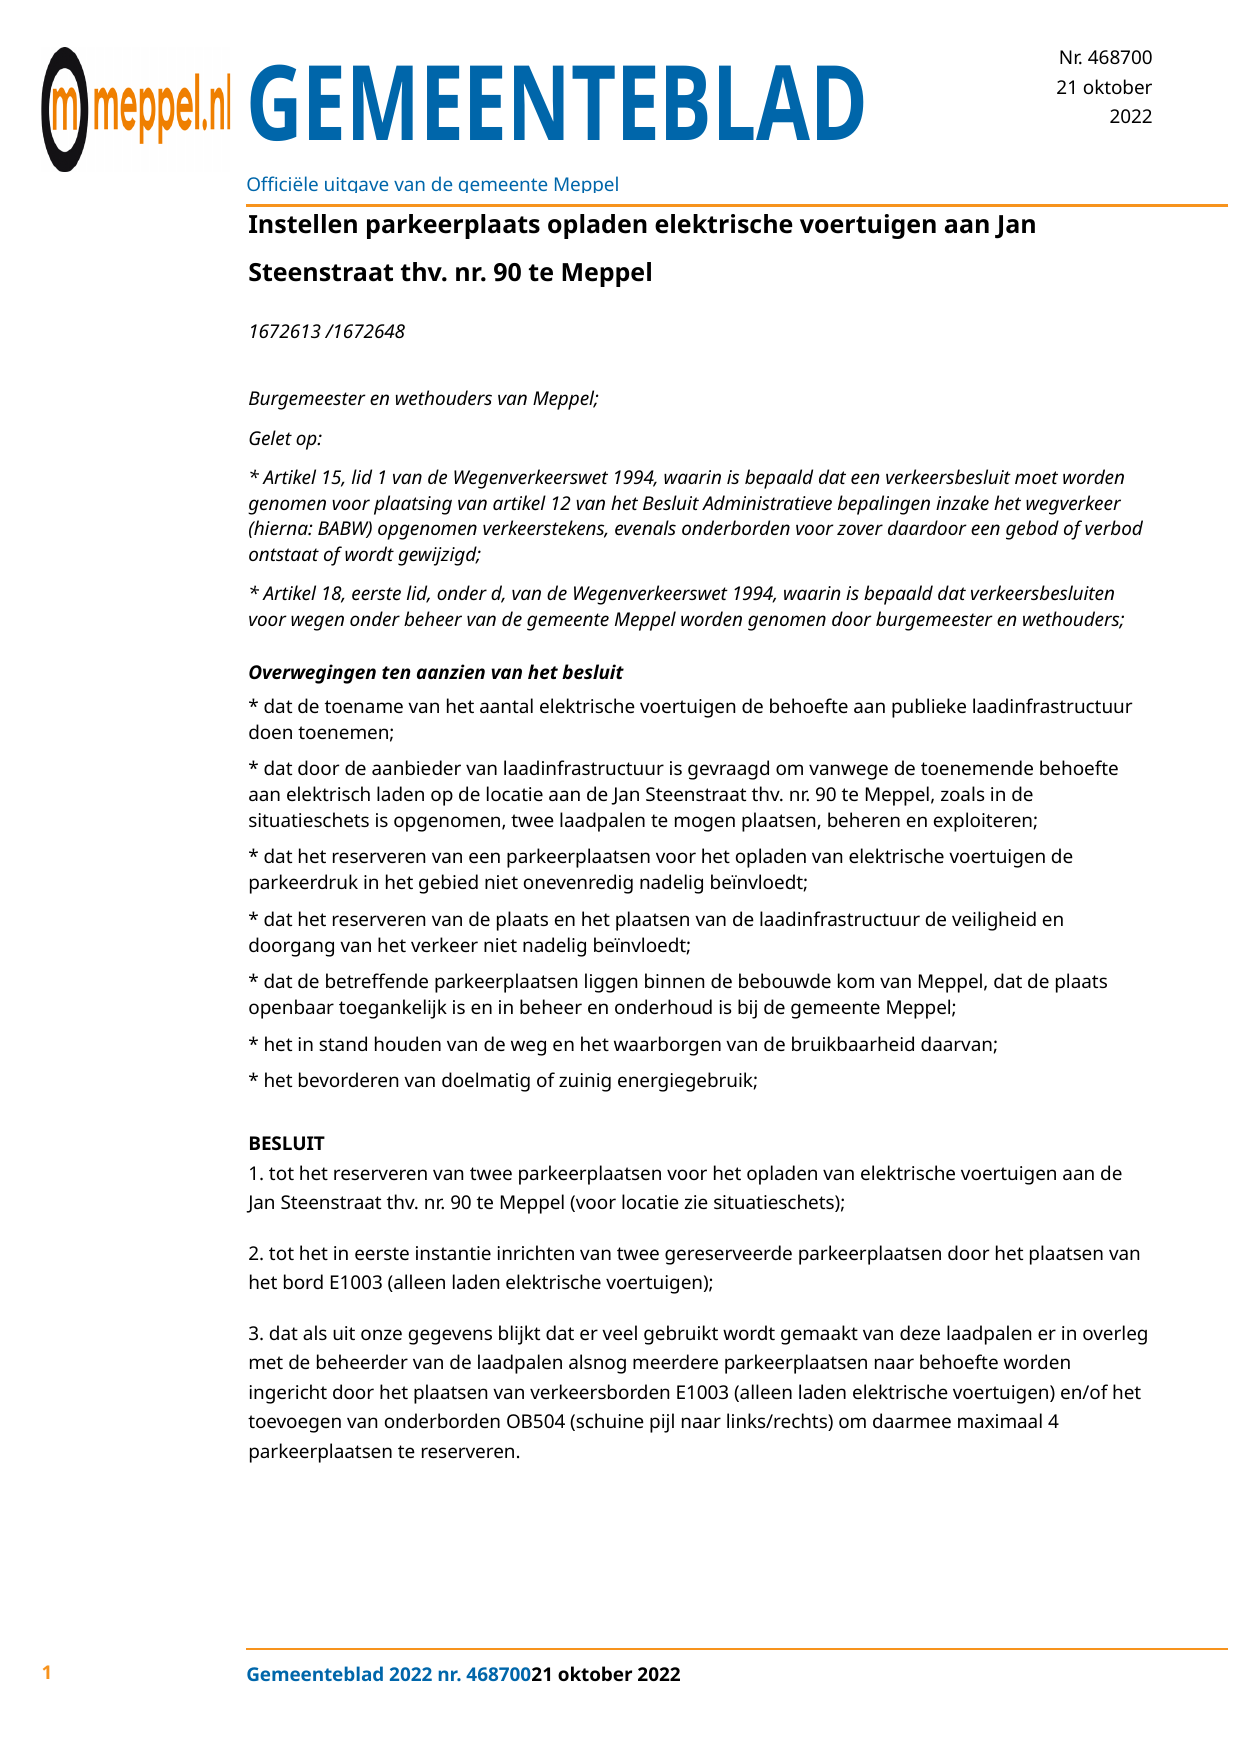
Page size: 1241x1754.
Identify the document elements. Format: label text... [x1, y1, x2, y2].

picture [41, 47, 231, 172]
text Instellen parkeerplaats opladen elektrische voertuigen aan Jan Steenstraat thv. nr. 90 te Meppel [248, 207, 1152, 288]
text * het in stand houden van de weg en het waarborgen van de bruikbaarheid daarvan; [248, 1031, 1152, 1057]
text Burgemeester en wethouders van Meppel; [248, 386, 1152, 411]
text 3. dat als uit onze gegevens blijkt dat er veel gebruikt wordt gemaakt van deze laadpalen er in overleg met de beheerder van de laadpalen alsnog meerdere parkeerplaatsen naar behoefte worden ingericht door het plaatsen van verkeersborden E1003 (alleen laden elektrische voertuigen) en/of het toevoegen van onderborden OB504 (schuine pijl naar links/rechts) om daarmee maximaal 4 parkeerplaatsen te reserveren. [248, 1320, 1152, 1464]
text * dat de toename van het aantal elektrische voertuigen de behoefte aan publieke laadinfrastructuur doen toenemen; [248, 693, 1152, 745]
text Overwegingen ten aanzien van het besluit [248, 659, 1152, 685]
text 1672613 /1672648 [248, 318, 1152, 344]
text * Artikel 15, lid 1 van de Wegenverkeerswet 1994, waarin is bepaald dat een verkeersbesluit moet worden genomen voor plaatsing van artikel 12 van het Besluit Administratieve bepalingen inzake het wegverkeer (hierna: BABW) opgenomen verkeerstekens, evenals onderborden voor zover daardoor een gebod of verbod ontstaat of wordt gewijzigd; [248, 464, 1152, 567]
text 2. tot het in eerste instantie inrichten van twee gereserveerde parkeerplaatsen door het plaatsen van het bord E1003 (alleen laden elektrische voertuigen); [248, 1240, 1152, 1295]
text 1. tot het reserveren van twee parkeerplaatsen voor het opladen van elektrische voertuigen aan de Jan Steenstraat thv. nr. 90 te Meppel (voor locatie zie situatieschets); [248, 1160, 1152, 1215]
text * dat door de aanbieder van laadinfrastructuur is gevraagd om vanwege de toenemende behoefte aan elektrisch laden op de locatie aan de Jan Steenstraat thv. nr. 90 te Meppel, zoals in de situatieschets is opgenomen, twee laadpalen te mogen plaatsen, beheren en exploiteren; [248, 756, 1152, 833]
text * het bevorderen van doelmatig of zuinig energiegebruik; [248, 1068, 1152, 1093]
text * Artikel 18, eerste lid, onder d, van de Wegenverkeerswet 1994, waarin is bepaald dat verkeersbesluiten voor wegen onder beheer van de gemeente Meppel worden genomen door burgemeester en wethouders; [248, 581, 1152, 632]
text * dat het reserveren van een parkeerplaatsen voor het opladen van elektrische voertuigen de parkeerdruk in het gebied niet onevenredig nadelig beïnvloedt; [248, 844, 1152, 895]
text Gelet op: [248, 425, 1152, 451]
text BESLUIT [248, 1130, 1152, 1156]
text * dat de betreffende parkeerplaatsen liggen binnen de bebouwde kom van Meppel, dat de plaats openbaar toegankelijk is en in beheer en onderhoud is bij de gemeente Meppel; [248, 968, 1152, 1020]
text * dat het reserveren van de plaats en het plaatsen van de laadinfrastructuur de veiligheid en doorgang van het verkeer niet nadelig beïnvloedt; [248, 906, 1152, 958]
